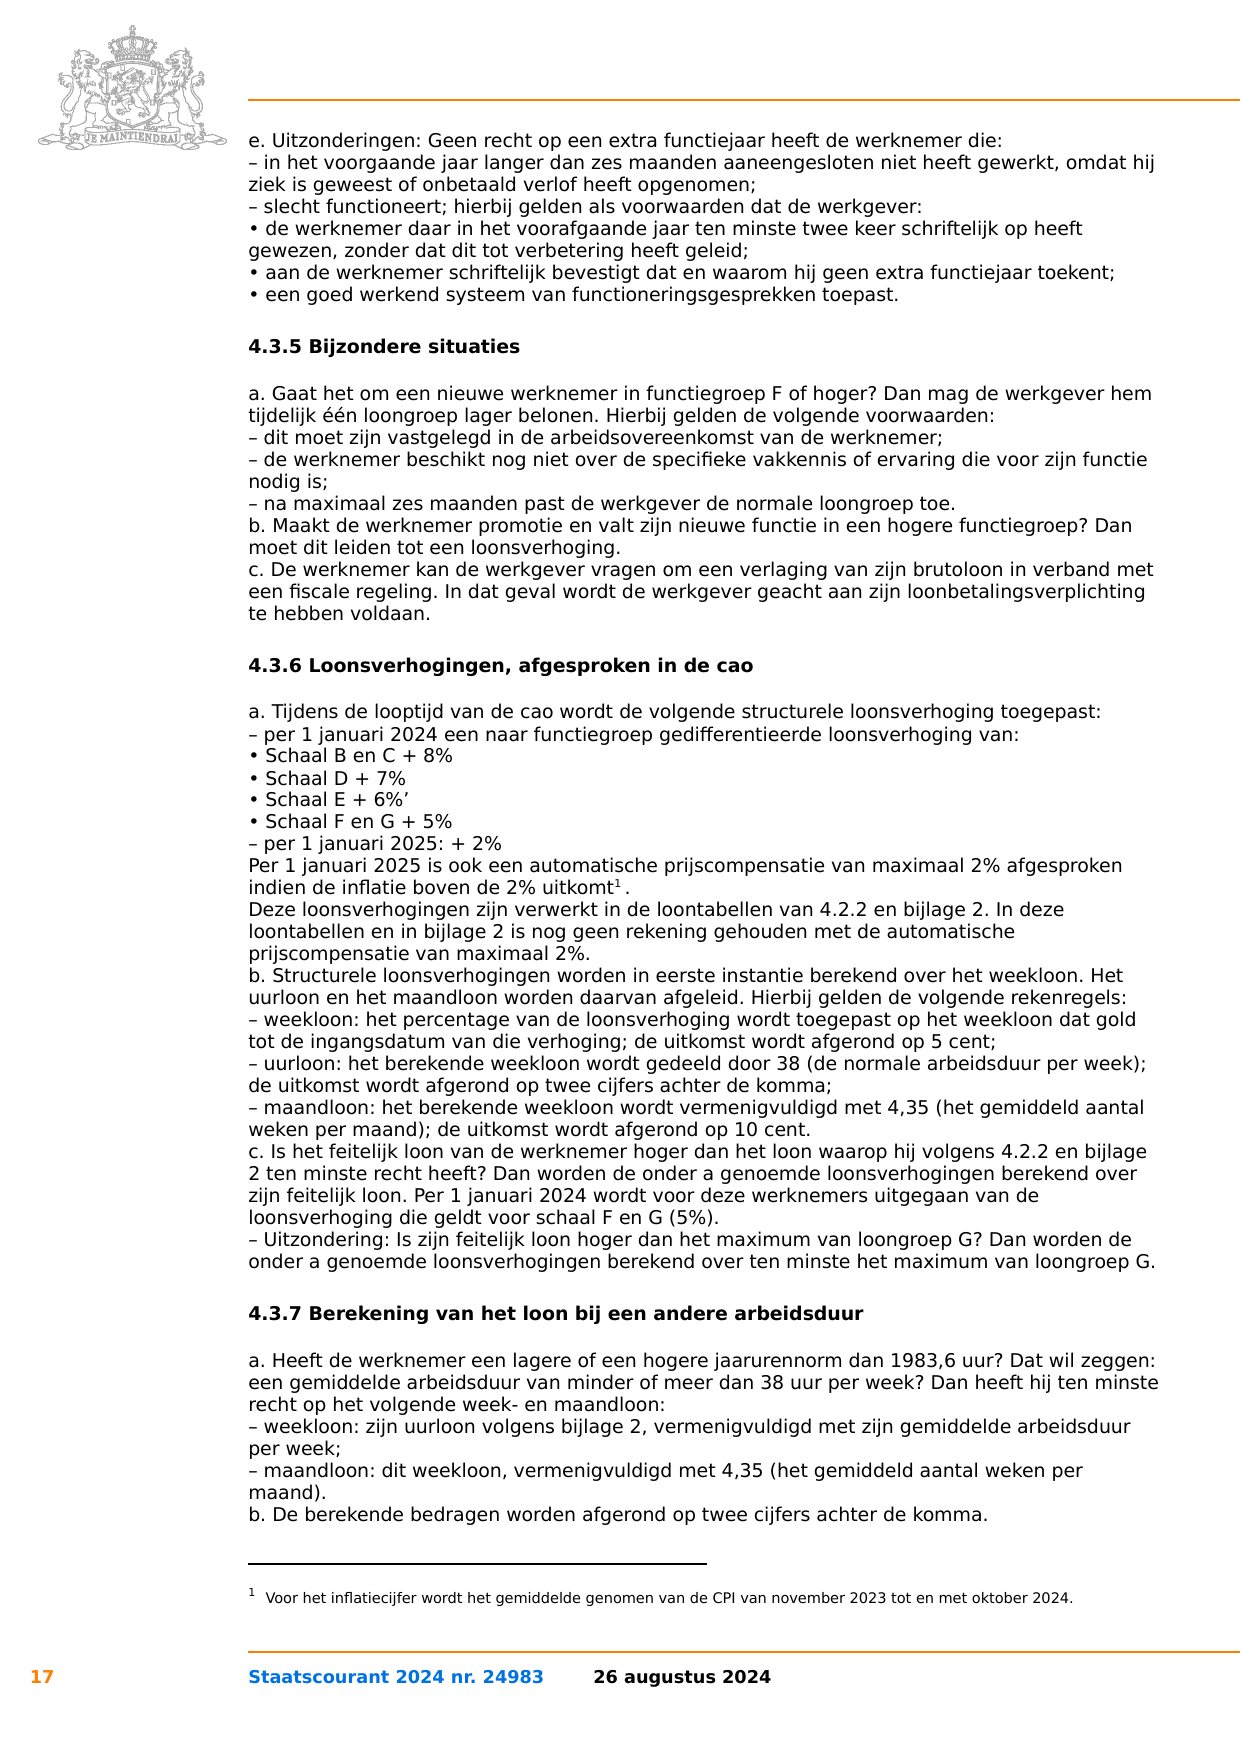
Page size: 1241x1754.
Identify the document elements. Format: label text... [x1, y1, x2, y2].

text – maandloon: het berekende weekloon wordt vermenigvuldigd met 4,35 (het gemiddeld aantal weken per maand); de uitkomst wordt afgerond op 10 cent. [248, 1097, 1163, 1141]
text • een goed werkend systeem van functioneringsgesprekken toepast. [248, 284, 1163, 306]
text b. De berekende bedragen worden afgerond op twee cijfers achter de komma. [248, 1504, 1163, 1526]
text – na maximaal zes maanden past de werkgever de normale loongroep toe. [248, 493, 1163, 514]
text • aan de werknemer schriftelijk bevestigt dat en waarom hij geen extra functiejaar toekent; [248, 262, 1163, 284]
text c. De werknemer kan de werkgever vragen om een verlaging van zijn brutoloon in verband met een fiscale regeling. In dat geval wordt de werkgever geacht aan zijn loonbetalingsverplichting te hebben voldaan. [248, 558, 1163, 624]
text – de werknemer beschikt nog niet over de specifieke vakkennis of ervaring die voor zijn functie nodig is; [248, 449, 1163, 493]
text – maandloon: dit weekloon, vermenigvuldigd met 4,35 (het gemiddeld aantal weken per maand). [248, 1460, 1163, 1504]
text – slecht functioneert; hierbij gelden als voorwaarden dat de werkgever: [248, 196, 1163, 218]
text e. Uitzonderingen: Geen recht op een extra functiejaar heeft de werknemer die: [248, 130, 1163, 152]
text • Schaal E + 6%’ [248, 789, 1163, 811]
subtitle 4.3.6 Loonsverhogingen, afgesproken in de cao [248, 654, 1163, 676]
text – weekloon: zijn uurloon volgens bijlage 2, vermenigvuldigd met zijn gemiddelde arbeidsduur per week; [248, 1416, 1163, 1460]
text – per 1 januari 2025: + 2% [248, 833, 1163, 855]
text – weekloon: het percentage van de loonsverhoging wordt toegepast op het weekloon dat gold tot de ingangsdatum van die verhoging; de uitkomst wordt afgerond op 5 cent; [248, 1009, 1163, 1053]
text b. Structurele loonsverhogingen worden in eerste instantie berekend over het weekloon. Het uurloon en het maandloon worden daarvan afgeleid. Hierbij gelden de volgende rekenregels: [248, 965, 1163, 1009]
picture [38, 25, 227, 150]
text • de werknemer daar in het voorafgaande jaar ten minste twee keer schriftelijk op heeft gewezen, zonder dat dit tot verbetering heeft geleid; [248, 218, 1163, 262]
text – in het voorgaande jaar langer dan zes maanden aaneengesloten niet heeft gewerkt, omdat hij ziek is geweest of onbetaald verlof heeft opgenomen; [248, 152, 1163, 196]
text Per 1 januari 2025 is ook een automatische prijscompensatie van maximaal 2% afgesproken indien de inflatie boven de 2% uitkomt. [248, 855, 1163, 899]
text a. Tijdens de looptijd van de cao wordt de volgende structurele loonsverhoging toegepast: [248, 701, 1163, 723]
text Voor het inflatiecijfer wordt het gemiddelde genomen van de CPI van november 2023 tot en met oktober 2024. [248, 1586, 1163, 1608]
text – dit moet zijn vastgelegd in de arbeidsovereenkomst van de werknemer; [248, 427, 1163, 449]
text a. Heeft de werknemer een lagere of een hogere jaarurennorm dan 1983,6 uur? Dat wil zeggen: een gemiddelde arbeidsduur van minder of meer dan 38 uur per week? Dan heeft hij ten minste recht op het volgende week- en maandloon: [248, 1350, 1163, 1416]
text – per 1 januari 2024 een naar functiegroep gedifferentieerde loonsverhoging van: [248, 723, 1163, 745]
text b. Maakt de werknemer promotie en valt zijn nieuwe functie in een hogere functiegroep? Dan moet dit leiden tot een loonsverhoging. [248, 514, 1163, 558]
text – uurloon: het berekende weekloon wordt gedeeld door 38 (de normale arbeidsduur per week); de uitkomst wordt afgerond op twee cijfers achter de komma; [248, 1053, 1163, 1097]
text • Schaal B en C + 8% [248, 745, 1163, 767]
text • Schaal F en G + 5% [248, 811, 1163, 833]
subtitle 4.3.7 Berekening van het loon bij een andere arbeidsduur [248, 1303, 1163, 1325]
text – Uitzondering: Is zijn feitelijk loon hoger dan het maximum van loongroep G? Dan worden de onder a genoemde loonsverhogingen berekend over ten minste het maximum van loongroep G. [248, 1229, 1163, 1273]
text c. Is het feitelijk loon van de werknemer hoger dan het loon waarop hij volgens 4.2.2 en bijlage 2 ten minste recht heeft? Dan worden de onder a genoemde loonsverhogingen berekend over zijn feitelijk loon. Per 1 januari 2024 wordt voor deze werknemers uitgegaan van de loonsverhoging die geldt voor schaal F en G (5%). [248, 1141, 1163, 1229]
text a. Gaat het om een nieuwe werknemer in functiegroep F of hoger? Dan mag de werkgever hem tijdelijk één loongroep lager belonen. Hierbij gelden de volgende voorwaarden: [248, 383, 1163, 427]
text Deze loonsverhogingen zijn verwerkt in de loontabellen van 4.2.2 en bijlage 2. In deze loontabellen en in bijlage 2 is nog geen rekening gehouden met de automatische prijscompensatie van maximaal 2%. [248, 899, 1163, 965]
subtitle 4.3.5 Bijzondere situaties [248, 336, 1163, 358]
text • Schaal D + 7% [248, 767, 1163, 789]
